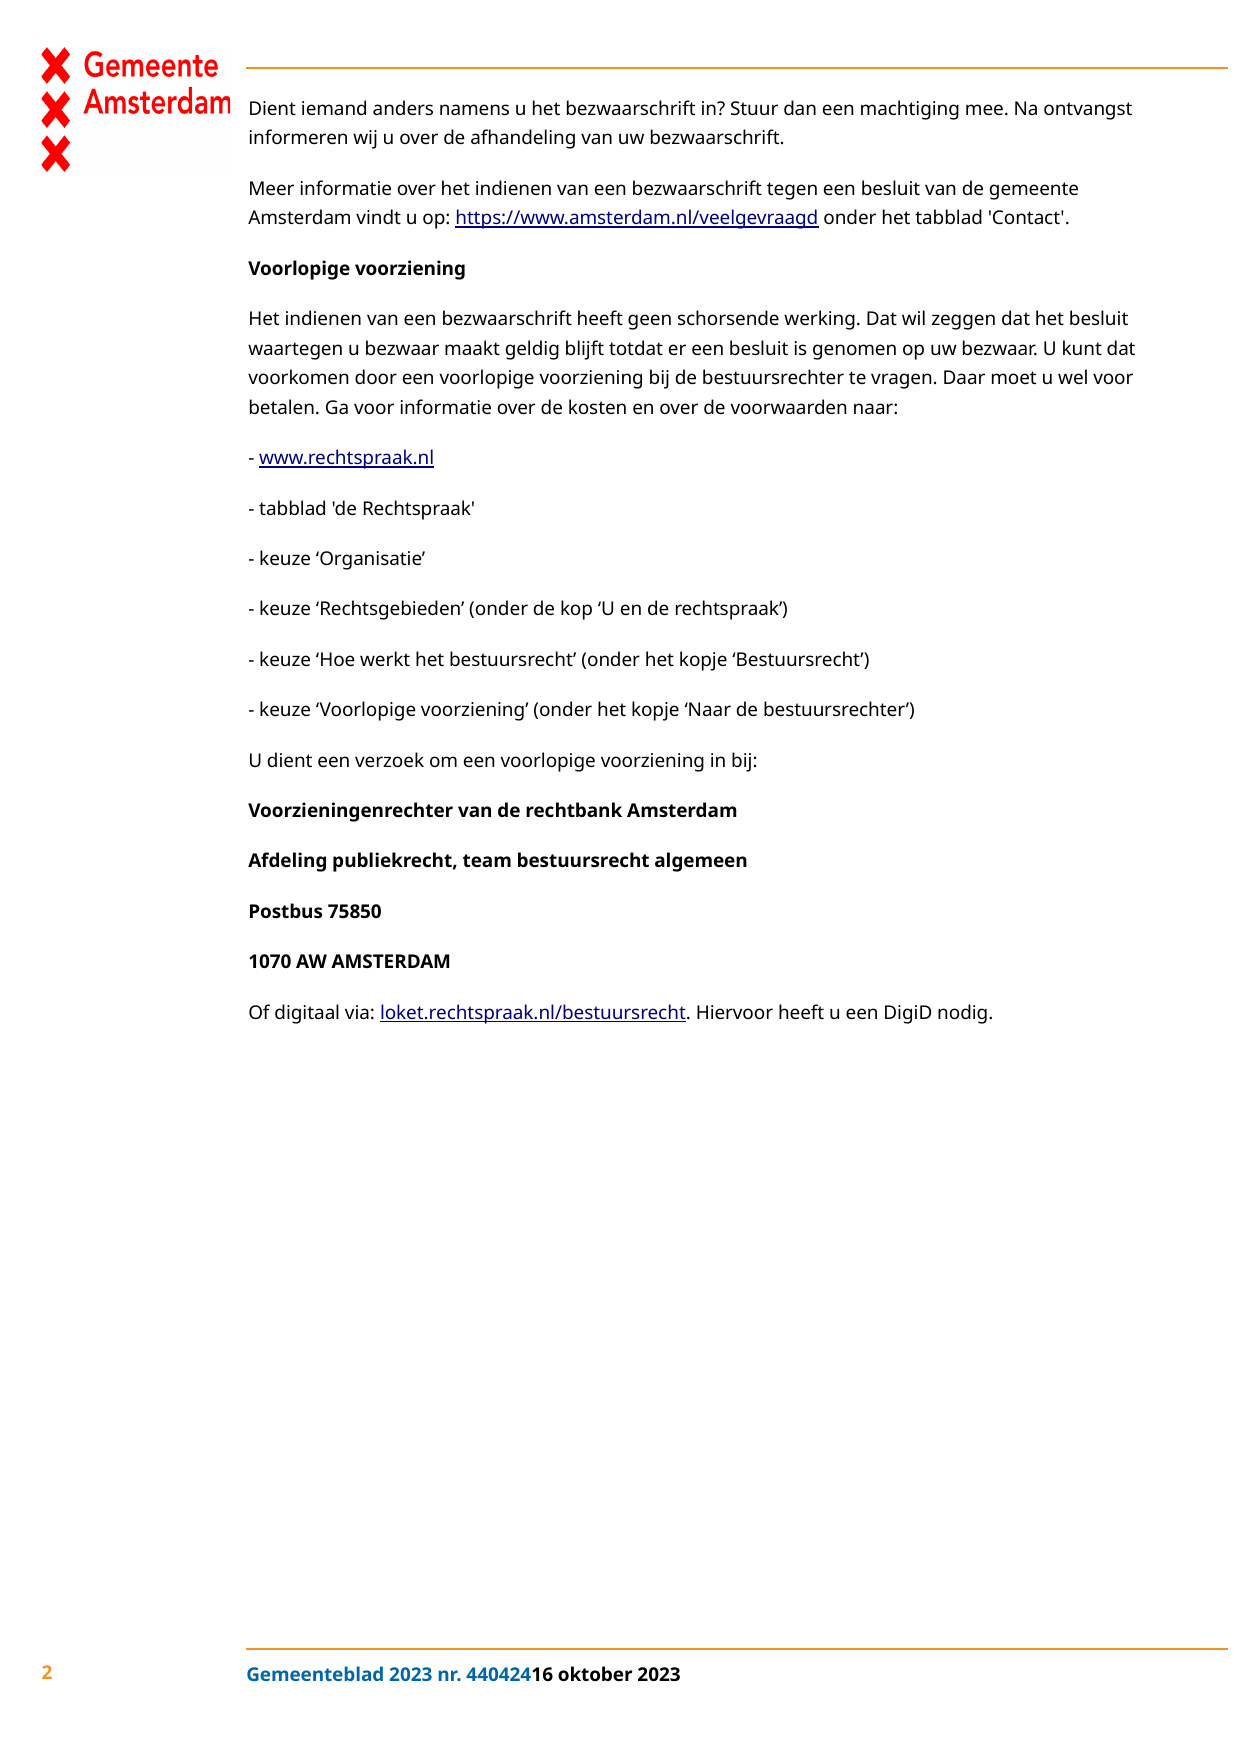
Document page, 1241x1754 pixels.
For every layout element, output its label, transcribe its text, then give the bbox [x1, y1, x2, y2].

text Meer informatie over het indienen van een bezwaarschrift tegen een besluit van de gemeente Amsterdam vindt u op: https://www.amsterdam.nl/veelgevraagd onder het tabblad 'Contact'. [248, 175, 1152, 230]
text Dient iemand anders namens u het bezwaarschrift in? Stuur dan een machtiging mee. Na ontvangst informeren wij u over de afhandeling van uw bezwaarschrift. [248, 95, 1152, 150]
text - tabblad 'de Rechtspraak' [248, 495, 1152, 521]
text Het indienen van een bezwaarschrift heeft geen schorsende werking. Dat wil zeggen dat het besluit waartegen u bezwaar maakt geldig blijft totdat er een besluit is genomen op uw bezwaar. U kunt dat voorkomen door een voorlopige voorziening bij de bestuursrechter te vragen. Daar moet u wel voor betalen. Ga voor informatie over de kosten en over de voorwaarden naar: [248, 305, 1152, 420]
text Voorzieningenrechter van de rechtbank Amsterdam [248, 797, 1152, 823]
text - keuze ‘Hoe werkt het bestuursrecht’ (onder het kopje ‘Bestuursrecht’) [248, 646, 1152, 672]
text - www.rechtspraak.nl [248, 444, 1152, 470]
text Voorlopige voorziening [248, 255, 1152, 281]
text Afdeling publiekrecht, team bestuursrecht algemeen [248, 848, 1152, 873]
text Postbus 75850 [248, 898, 1152, 924]
text 1070 AW AMSTERDAM [248, 948, 1152, 974]
picture [41, 47, 231, 172]
text - keuze ‘Voorlopige voorziening’ (onder het kopje ‘Naar de bestuursrechter’) [248, 696, 1152, 722]
text - keuze ‘Rechtsgebieden’ (onder de kop ‘U en de rechtspraak’) [248, 596, 1152, 621]
text U dient een verzoek om een voorlopige voorziening in bij: [248, 747, 1152, 773]
text - keuze ‘Organisatie’ [248, 545, 1152, 571]
text Of digitaal via: loket.rechtspraak.nl/bestuursrecht. Hiervoor heeft u een DigiD nodig. [248, 999, 1152, 1025]
